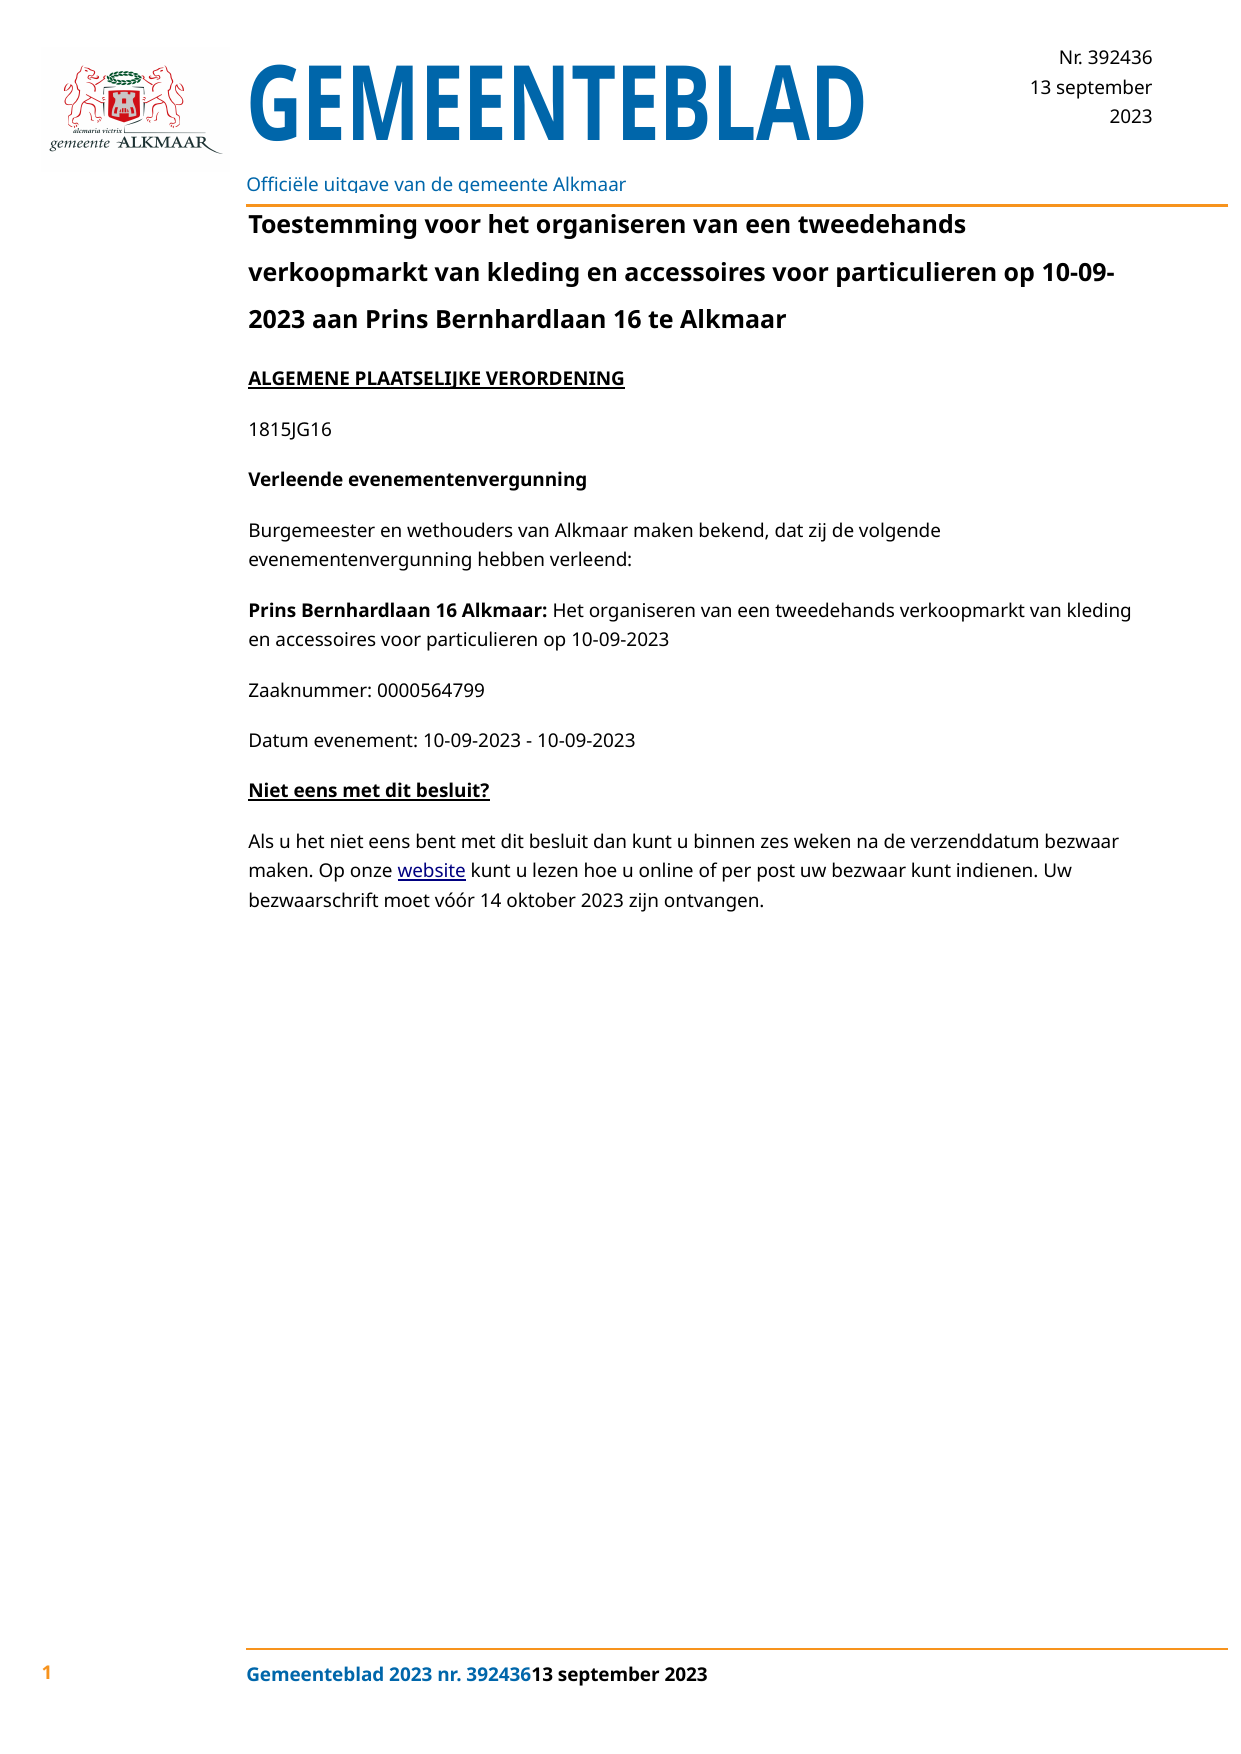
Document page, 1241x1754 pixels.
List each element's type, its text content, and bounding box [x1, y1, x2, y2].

text Zaaknummer: 0000564799 [248, 677, 1152, 702]
text Datum evenement: 10-09-2023 - 10-09-2023 [248, 727, 1152, 753]
text Als u het niet eens bent met dit besluit dan kunt u binnen zes weken na de verzenddatum bezwaar maken. Op onze website kunt u lezen hoe u online of per post uw bezwaar kunt indienen. Uw bezwaarschrift moet vóór 14 oktober 2023 zijn ontvangen. [248, 828, 1152, 913]
text Burgemeester en wethouders van Alkmaar maken bekend, dat zij de volgende evenementenvergunning hebben verleend: [248, 517, 1152, 572]
picture [41, 47, 231, 172]
text 1815JG16 [248, 416, 1152, 442]
text Verleende evenementenvergunning [248, 466, 1152, 492]
text ALGEMENE PLAATSELIJKE VERORDENING [248, 366, 1152, 391]
text Toestemming voor het organiseren van een tweedehands verkoopmarkt van kleding en accessoires voor particulieren op 10-09-2023 aan Prins Bernhardlaan 16 te Alkmaar [248, 207, 1152, 336]
text Niet eens met dit besluit? [248, 778, 1152, 803]
text Prins Bernhardlaan 16 Alkmaar: Het organiseren van een tweedehands verkoopmarkt van kleding en accessoires voor particulieren op 10-09-2023 [248, 597, 1152, 652]
